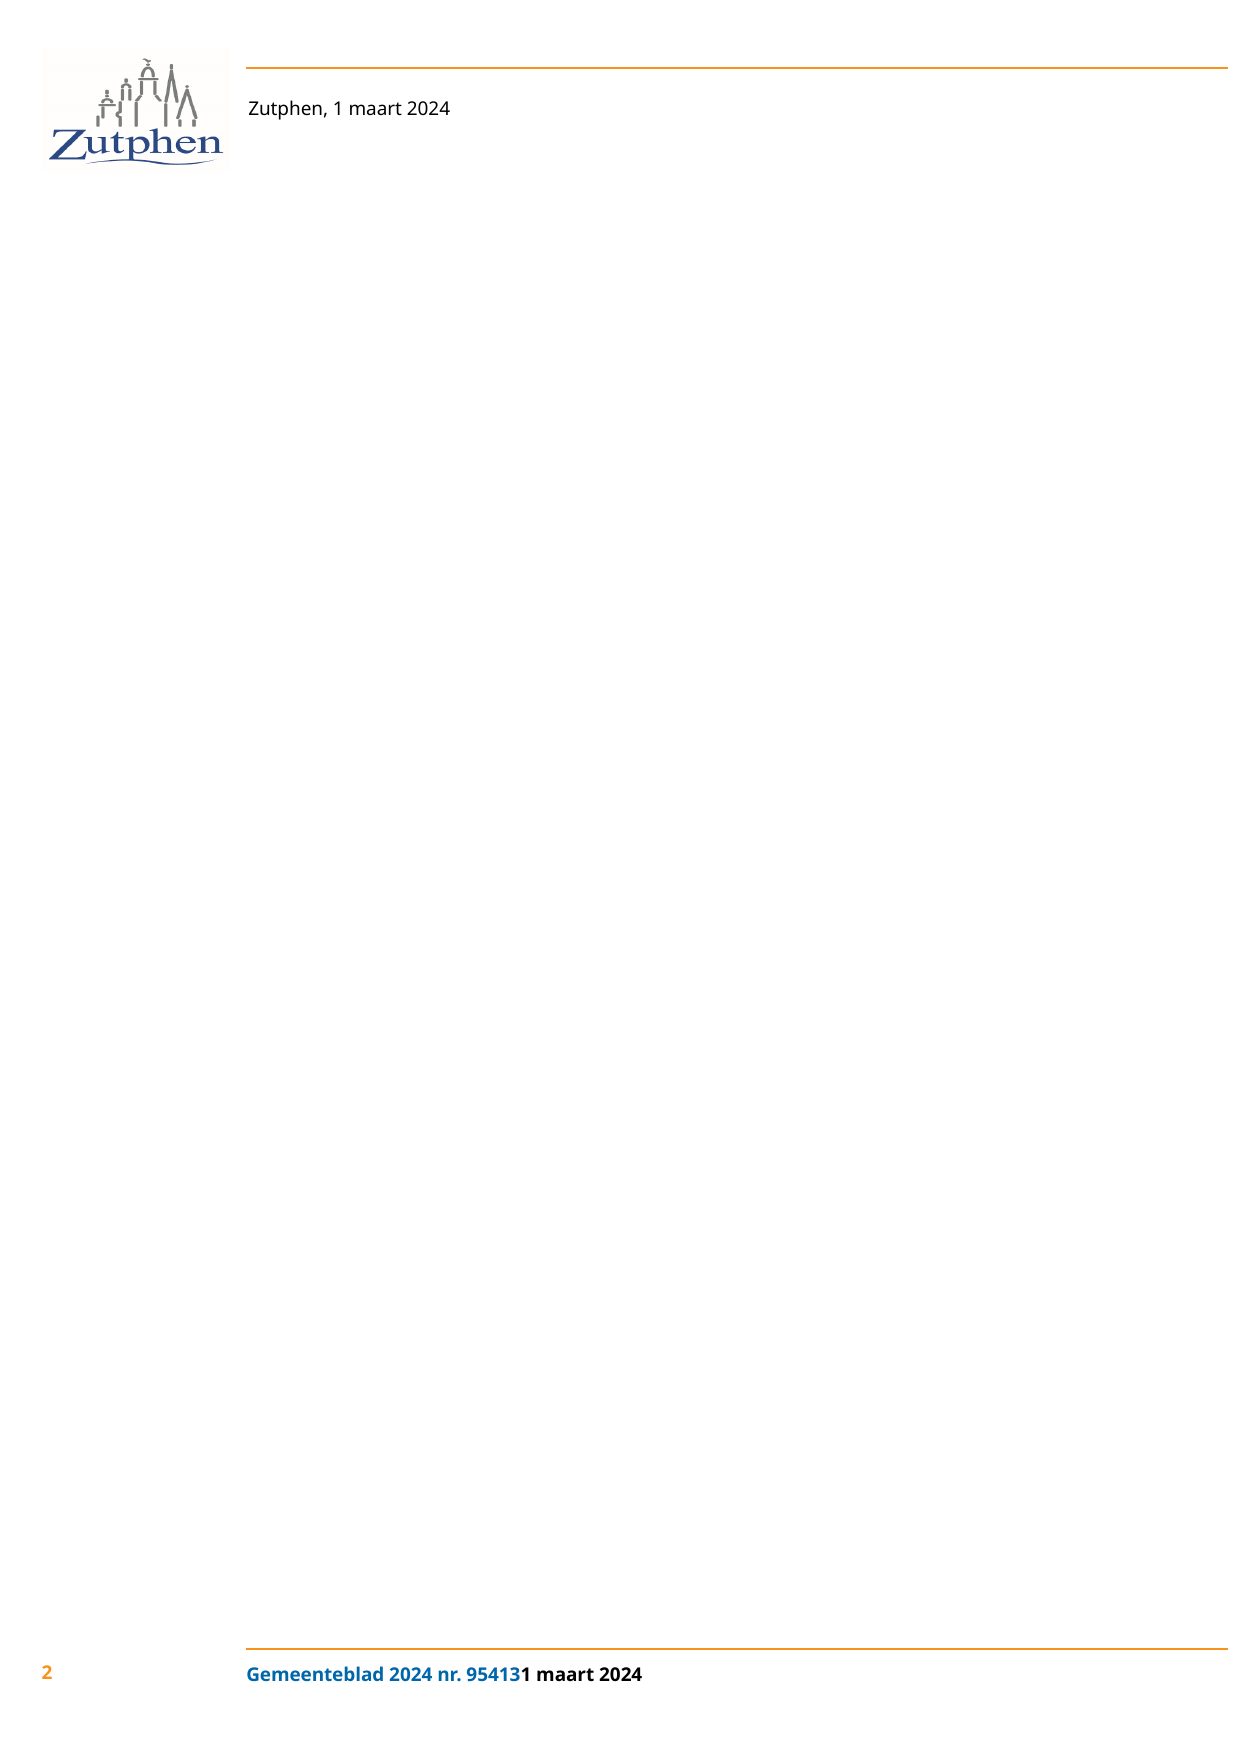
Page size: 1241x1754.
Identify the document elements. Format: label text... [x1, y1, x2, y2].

picture [41, 47, 231, 172]
text Zutphen, 1 maart 2024 [248, 95, 1152, 121]
